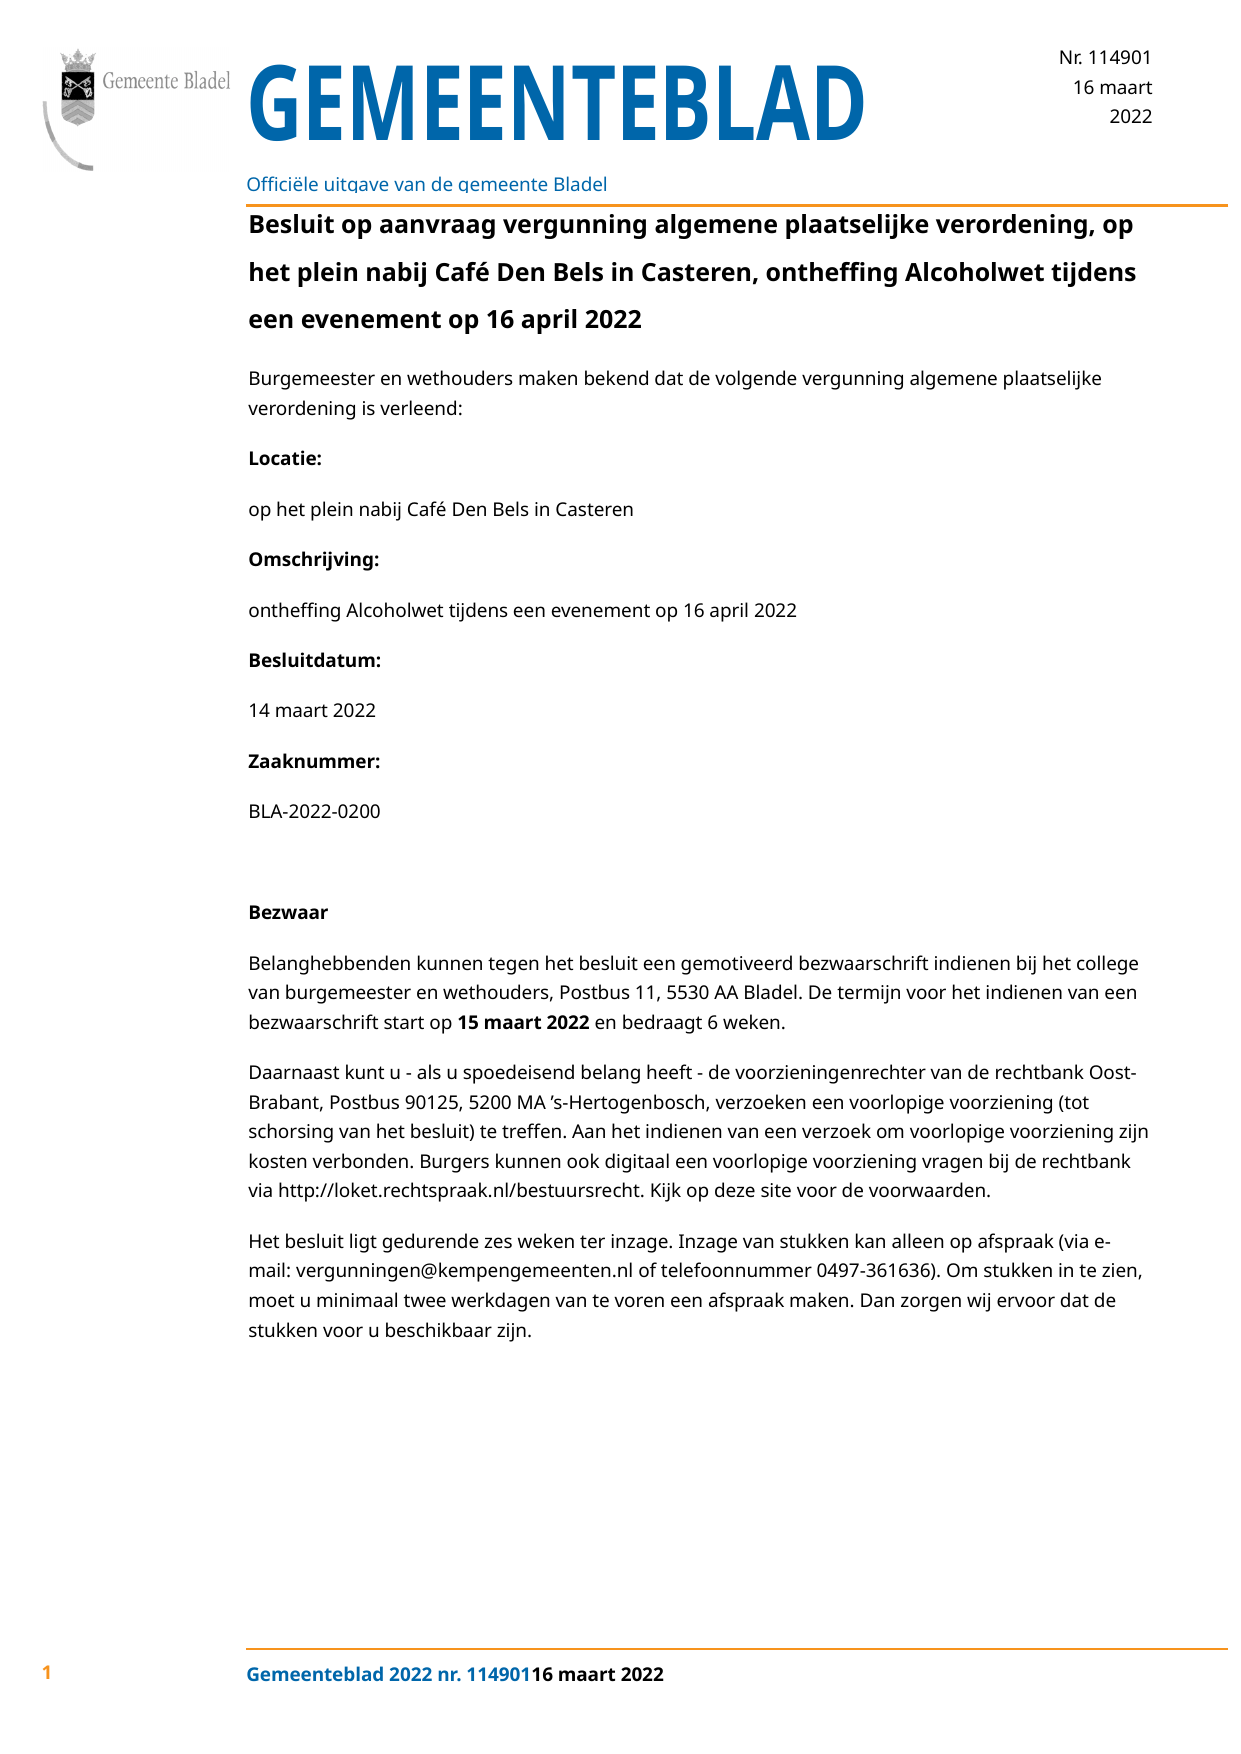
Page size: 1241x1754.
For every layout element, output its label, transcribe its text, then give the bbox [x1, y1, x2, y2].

text Belanghebbenden kunnen tegen het besluit een gemotiveerd bezwaarschrift indienen bij het college van burgemeester en wethouders, Postbus 11, 5530 AA Bladel. De termijn voor het indienen van een bezwaarschrift start op 15 maart 2022 en bedraagt 6 weken. [248, 950, 1152, 1034]
text BLA-2022-0200 [248, 798, 1152, 824]
text Besluitdatum: [248, 647, 1152, 673]
picture [41, 47, 231, 172]
text ontheffing Alcoholwet tijdens een evenement op 16 april 2022 [248, 597, 1152, 622]
text Zaaknummer: [248, 748, 1152, 774]
text Bezwaar [248, 899, 1152, 925]
text Omschrijving: [248, 546, 1152, 572]
text 14 maart 2022 [248, 698, 1152, 723]
text Het besluit ligt gedurende zes weken ter inzage. Inzage van stukken kan alleen op afspraak (via e-mail: vergunningen@kempengemeenten.nl of telefoonnummer 0497-361636). Om stukken in te zien, moet u minimaal twee werkdagen van te voren een afspraak maken. Dan zorgen wij ervoor dat de stukken voor u beschikbaar zijn. [248, 1228, 1152, 1342]
text Burgemeester en wethouders maken bekend dat de volgende vergunning algemene plaatselijke verordening is verleend: [248, 366, 1152, 421]
text Locatie: [248, 446, 1152, 471]
text Daarnaast kunt u - als u spoedeisend belang heeft - de voorzieningenrechter van de rechtbank Oost-Brabant, Postbus 90125, 5200 MA ’s-Hertogenbosch, verzoeken een voorlopige voorziening (tot schorsing van het besluit) te treffen. Aan het indienen van een verzoek om voorlopige voorziening zijn kosten verbonden. Burgers kunnen ook digitaal een voorlopige voorziening vragen bij de rechtbank via http://loket.rechtspraak.nl/bestuursrecht. Kijk op deze site voor de voorwaarden. [248, 1059, 1152, 1203]
text Besluit op aanvraag vergunning algemene plaatselijke verordening, op het plein nabij Café Den Bels in Casteren, ontheffing Alcoholwet tijdens een evenement op 16 april 2022 [248, 207, 1152, 336]
text op het plein nabij Café Den Bels in Casteren [248, 496, 1152, 522]
